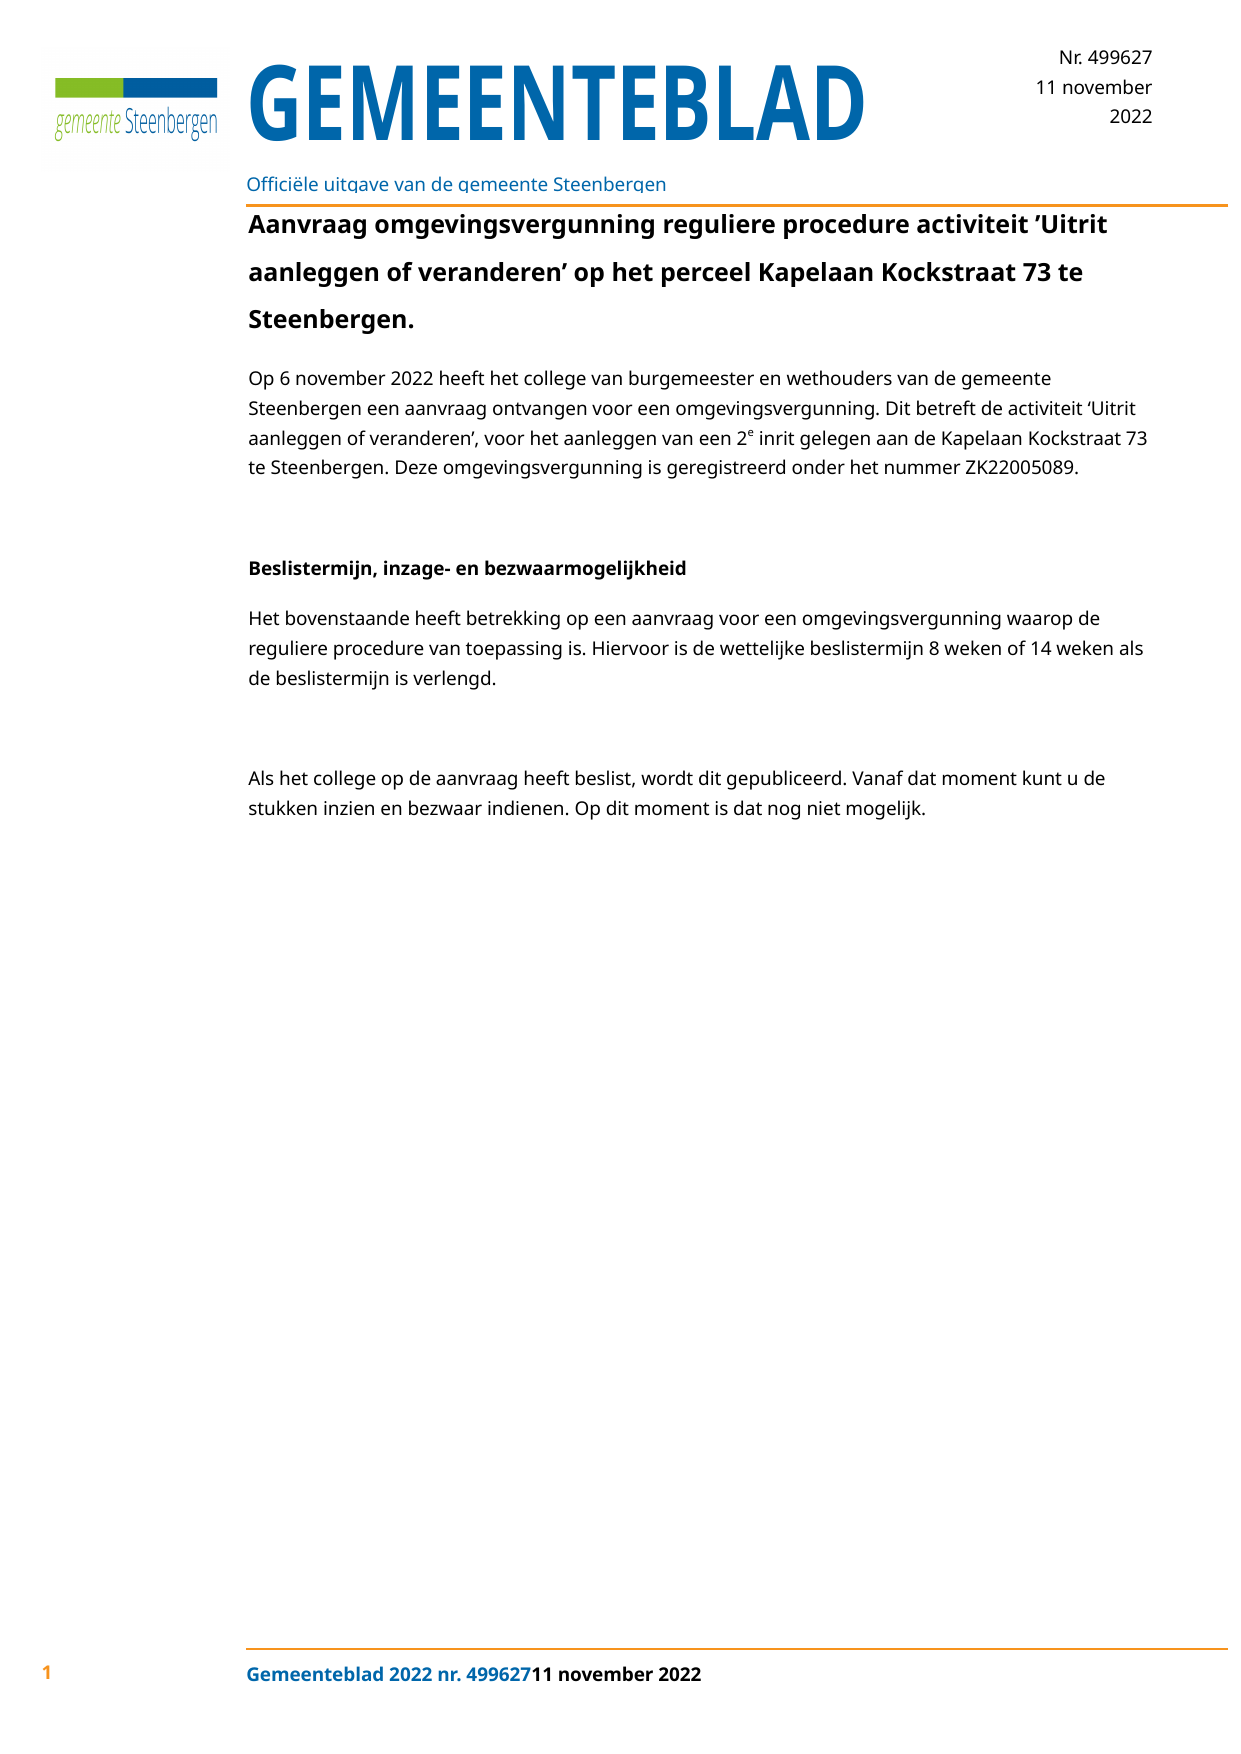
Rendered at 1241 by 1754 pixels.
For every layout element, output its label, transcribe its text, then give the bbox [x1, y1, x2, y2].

picture [41, 47, 231, 172]
text Als het college op de aanvraag heeft beslist, wordt dit gepubliceerd. Vanaf dat moment kunt u de stukken inzien en bezwaar indienen. Op dit moment is dat nog niet mogelijk. [248, 766, 1152, 821]
text Beslistermijn, inzage- en bezwaarmogelijkheid [248, 555, 1152, 581]
text Het bovenstaande heeft betrekking op een aanvraag voor een omgevingsvergunning waarop de reguliere procedure van toepassing is. Hiervoor is de wettelijke beslistermijn 8 weken of 14 weken als de beslistermijn is verlengd. [248, 606, 1152, 690]
text Op 6 november 2022 heeft het college van burgemeester en wethouders van de gemeente Steenbergen een aanvraag ontvangen voor een omgevingsvergunning. Dit betreft de activiteit ‘Uitrit aanleggen of veranderen’, voor het aanleggen van een 2e inrit gelegen aan de Kapelaan Kockstraat 73 te Steenbergen. Deze omgevingsvergunning is geregistreerd onder het nummer ZK22005089. [248, 366, 1152, 480]
text Aanvraag omgevingsvergunning reguliere procedure activiteit ’Uitrit aanleggen of veranderen’ op het perceel Kapelaan Kockstraat 73 te Steenbergen. [248, 207, 1152, 336]
